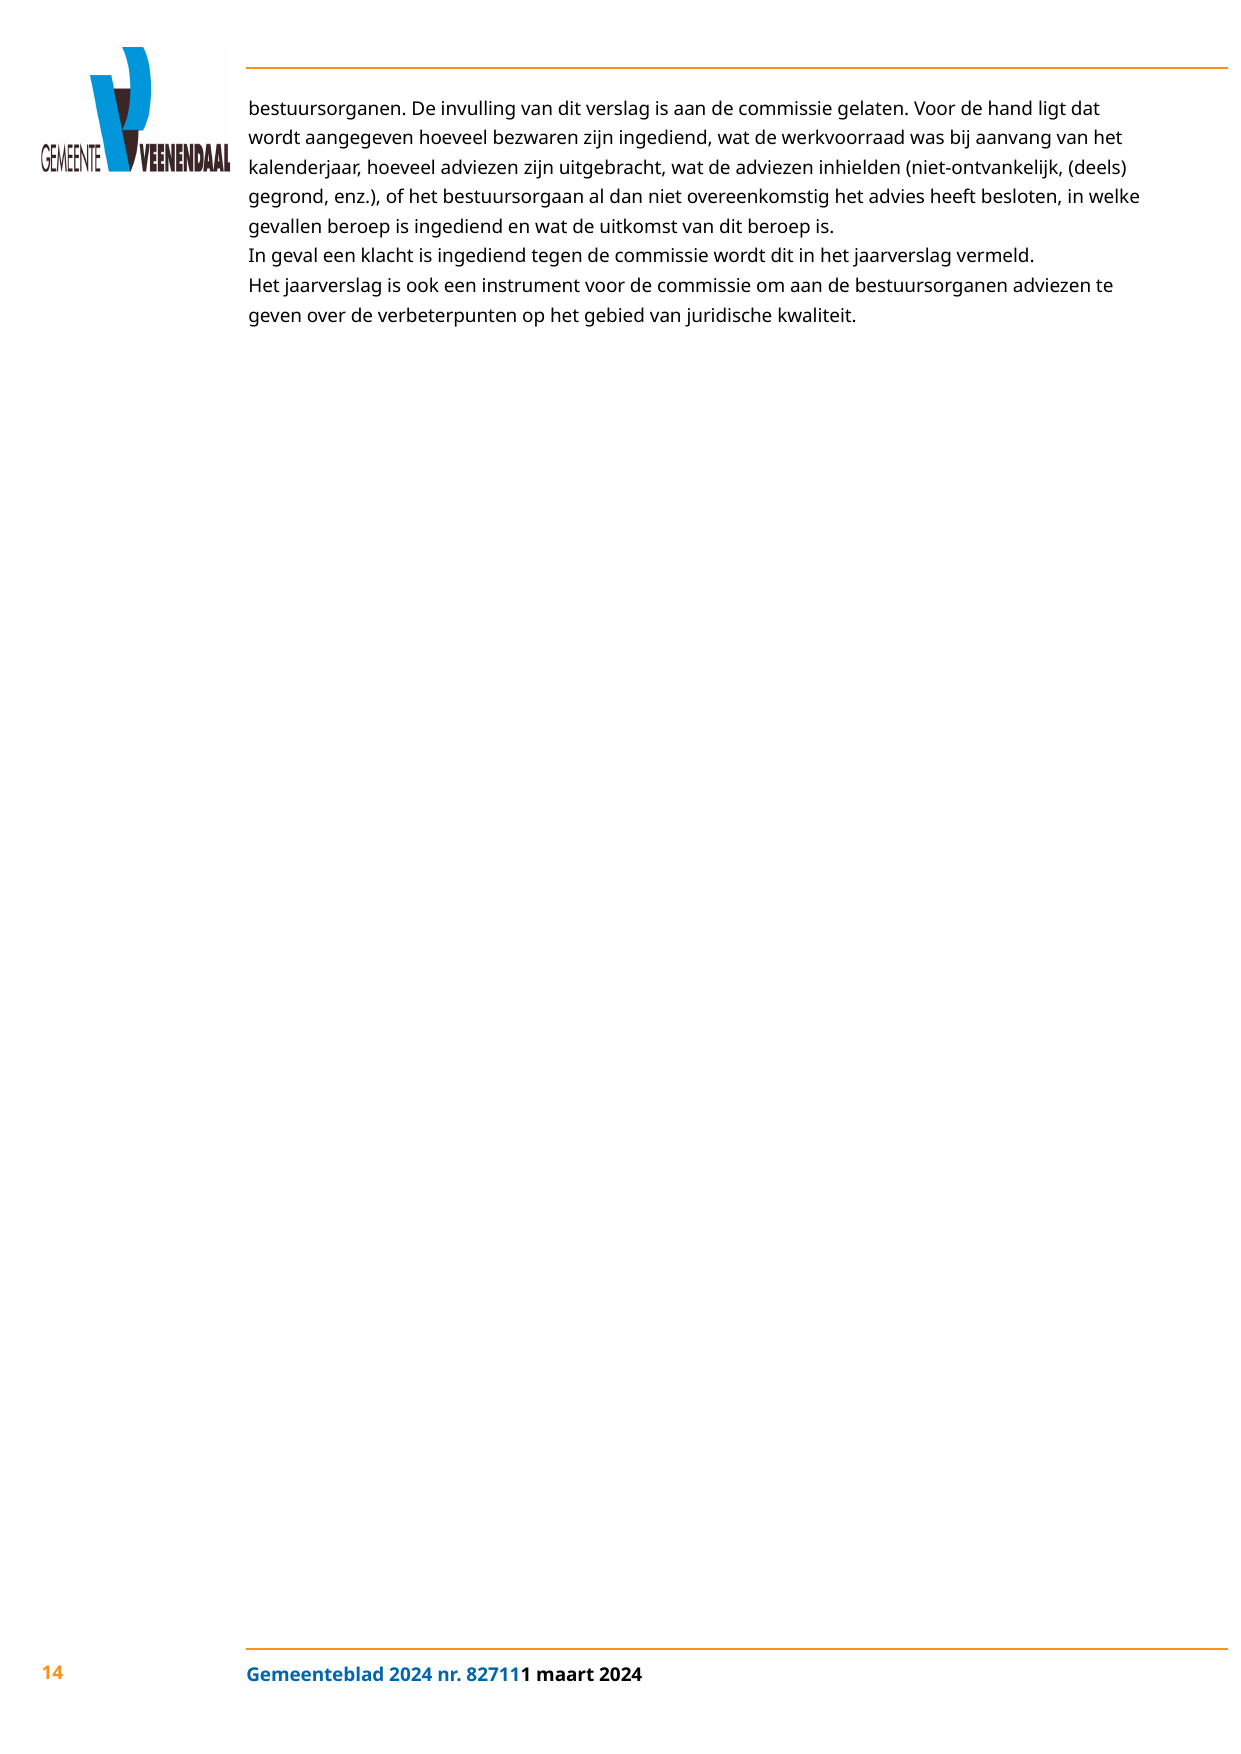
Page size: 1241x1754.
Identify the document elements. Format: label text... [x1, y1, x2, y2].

text bestuursorganen. De invulling van dit verslag is aan de commissie gelaten. Voor de hand ligt dat wordt aangegeven hoeveel bezwaren zijn ingediend, wat de werkvoorraad was bij aanvang van het kalenderjaar, hoeveel adviezen zijn uitgebracht, wat de adviezen inhielden (niet-ontvankelijk, (deels) gegrond, enz.), of het bestuursorgaan al dan niet overeenkomstig het advies heeft besloten, in welke gevallen beroep is ingediend en wat de uitkomst van dit beroep is. [248, 95, 1152, 239]
picture [41, 47, 130, 172]
picture [123, 47, 231, 172]
text In geval een klacht is ingediend tegen de commissie wordt dit in het jaarverslag vermeld. [248, 243, 1152, 268]
text Het jaarverslag is ook een instrument voor de commissie om aan de bestuursorganen adviezen te geven over de verbeterpunten op het gebied van juridische kwaliteit. [248, 272, 1152, 328]
